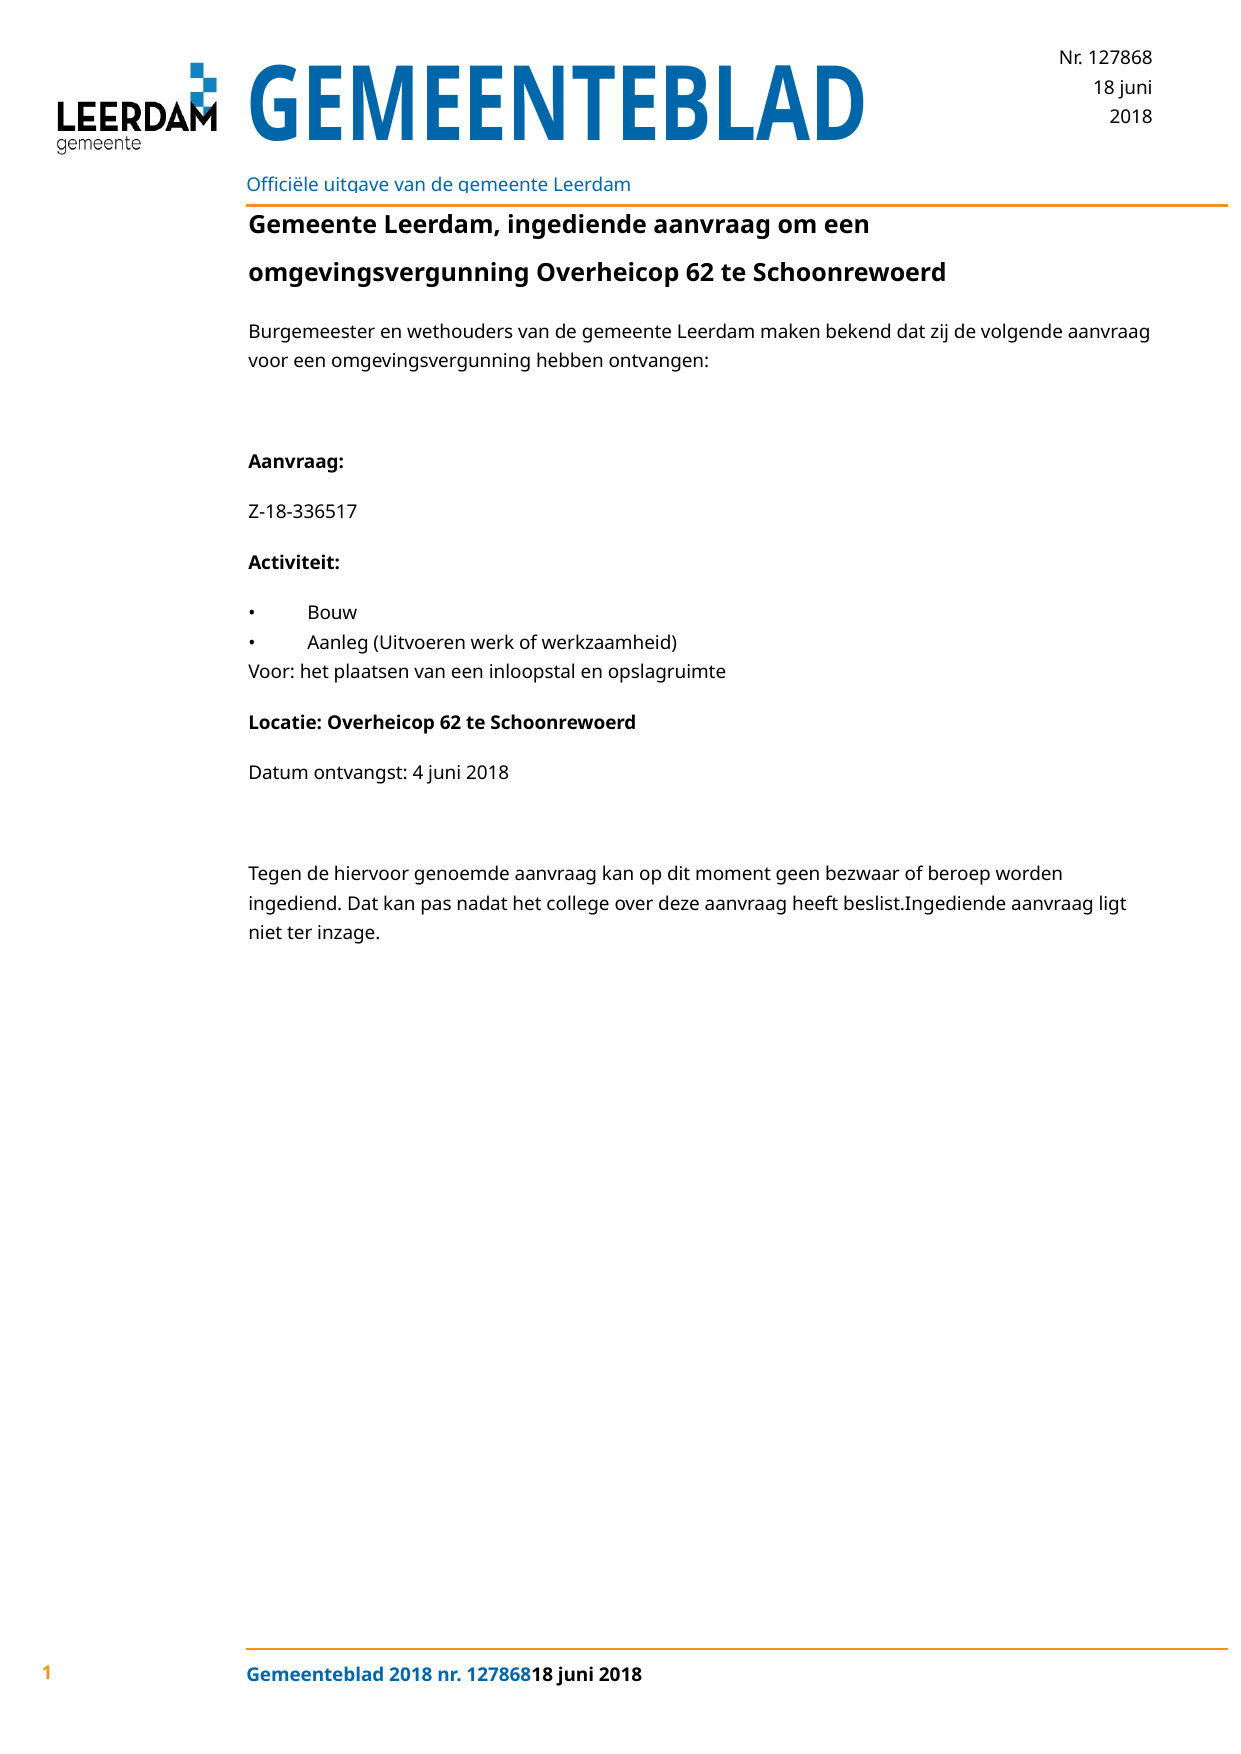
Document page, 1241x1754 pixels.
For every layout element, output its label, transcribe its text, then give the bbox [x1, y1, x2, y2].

text Tegen de hiervoor genoemde aanvraag kan op dit moment geen bezwaar of beroep worden ingediend. Dat kan pas nadat het college over deze aanvraag heeft beslist.Ingediende aanvraag ligt niet ter inzage. [248, 860, 1152, 945]
list Bouw [248, 599, 1152, 625]
text Datum ontvangst: 4 juni 2018 [248, 759, 1152, 785]
text Aanvraag: [248, 448, 1152, 474]
text Burgemeester en wethouders van de gemeente Leerdam maken bekend dat zij de volgende aanvraag voor een omgevingsvergunning hebben ontvangen: [248, 318, 1152, 373]
list Aanleg (Uitvoeren werk of werkzaamheid) [248, 629, 1152, 655]
text Locatie: Overheicop 62 te Schoonrewoerd [248, 709, 1152, 735]
text Activiteit: [248, 549, 1152, 575]
text Gemeente Leerdam, ingediende aanvraag om een omgevingsvergunning Overheicop 62 te Schoonrewoerd [248, 207, 1152, 288]
text Z-18-336517 [248, 499, 1152, 524]
picture [41, 47, 231, 172]
text Voor: het plaatsen van een inloopstal en opslagruimte [248, 659, 1152, 684]
